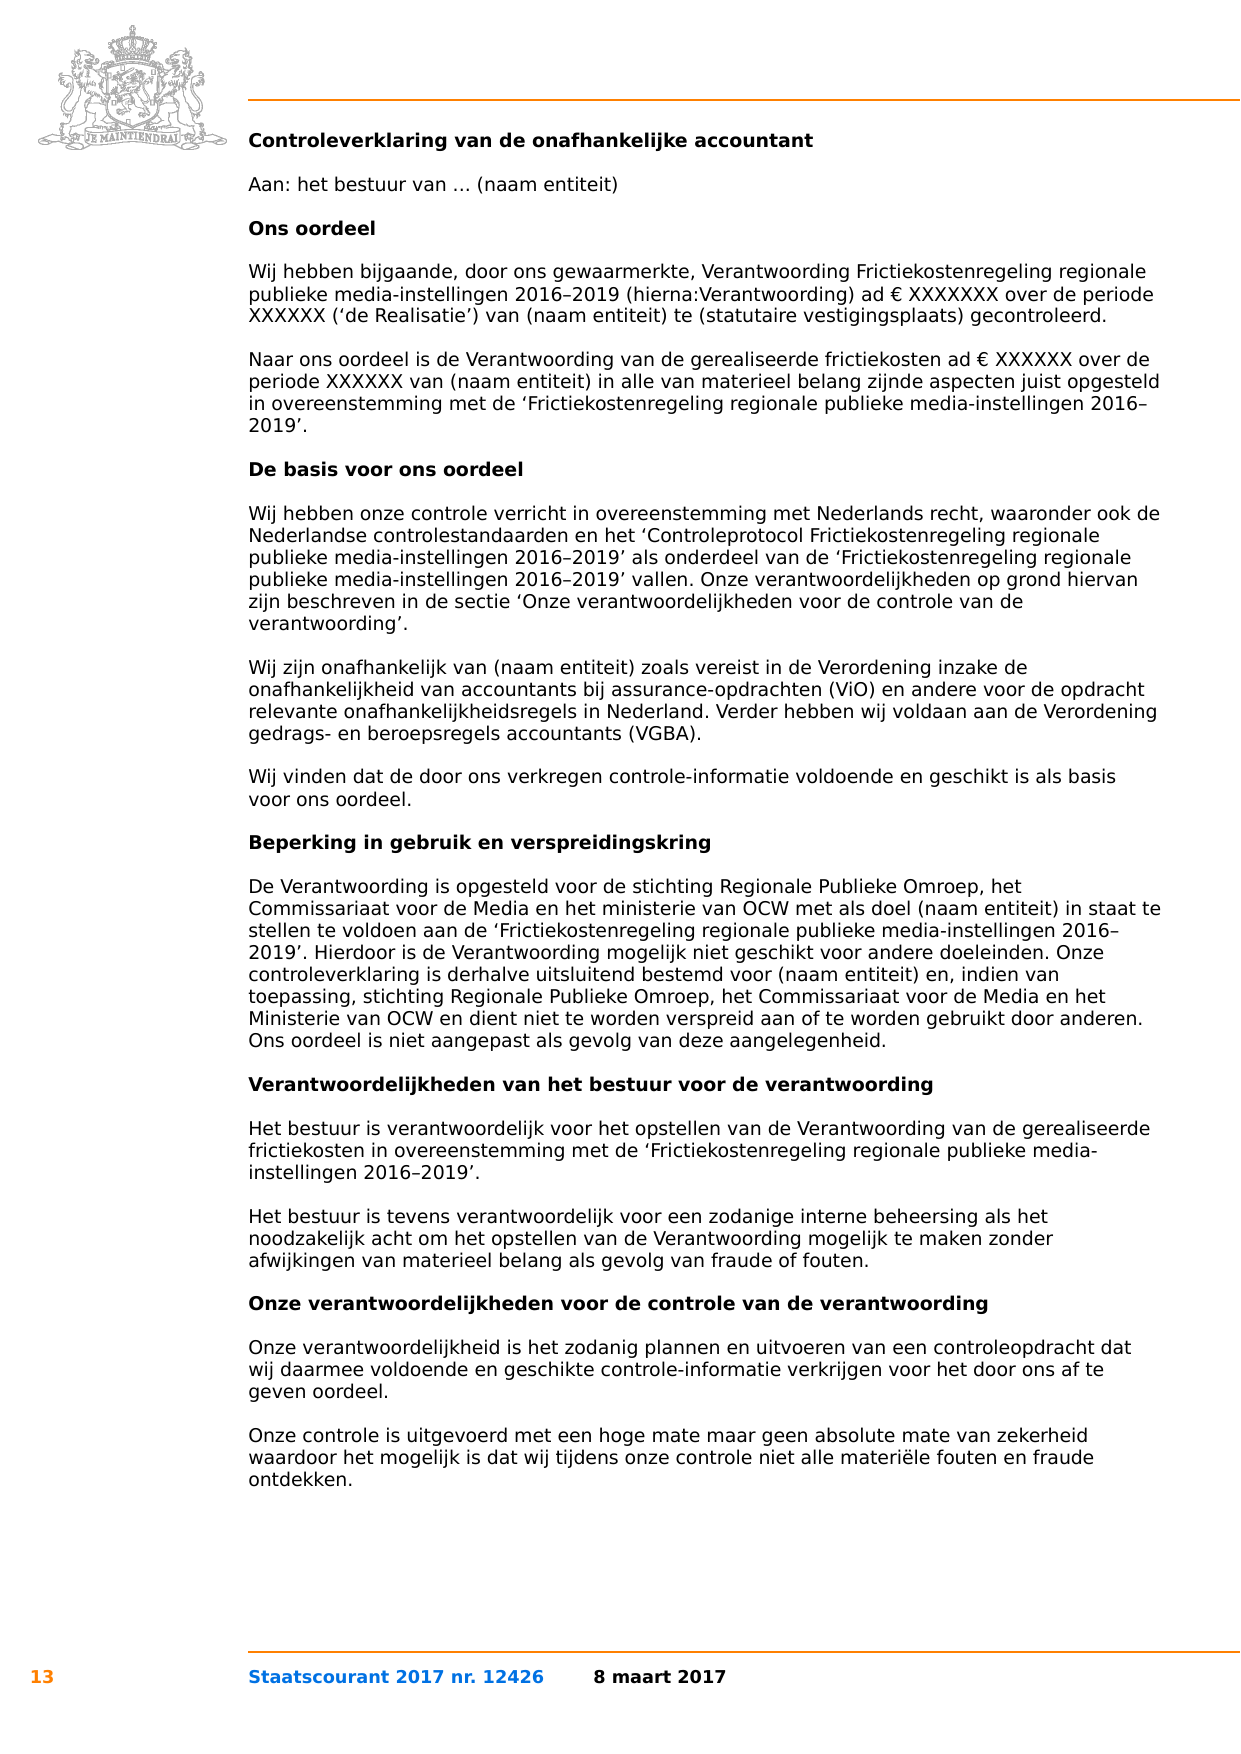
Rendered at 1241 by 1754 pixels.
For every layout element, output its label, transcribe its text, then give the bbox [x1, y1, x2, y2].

text Onze controle is uitgevoerd met een hoge mate maar geen absolute mate van zekerheid waardoor het mogelijk is dat wij tijdens onze controle niet alle materiële fouten en fraude ontdekken. [248, 1425, 1163, 1491]
subtitle Ons oordeel [248, 218, 1163, 239]
text Naar ons oordeel is de Verantwoording van de gerealiseerde frictiekosten ad € XXXXXX over de periode XXXXXX van (naam entiteit) in alle van materieel belang zijnde aspecten juist opgesteld in overeenstemming met de ‘Frictiekostenregeling regionale publieke media-instellingen 2016–2019’. [248, 349, 1163, 437]
text Wij zijn onafhankelijk van (naam entiteit) zoals vereist in de Verordening inzake de onafhankelijkheid van accountants bij assurance-opdrachten (ViO) en andere voor de opdracht relevante onafhankelijkheidsregels in Nederland. Verder hebben wij voldaan aan de Verordening gedrags- en beroepsregels accountants (VGBA). [248, 657, 1163, 744]
subtitle Beperking in gebruik en verspreidingskring [248, 832, 1163, 854]
picture [38, 25, 227, 150]
text Wij hebben bijgaande, door ons gewaarmerkte, Verantwoording Frictiekostenregeling regionale publieke media-instellingen 2016–2019 (hierna:Verantwoording) ad € XXXXXXX over de periode XXXXXX (‘de Realisatie’) van (naam entiteit) te (statutaire vestigingsplaats) gecontroleerd. [248, 261, 1163, 327]
text Wij vinden dat de door ons verkregen controle-informatie voldoende en geschikt is als basis voor ons oordeel. [248, 766, 1163, 810]
text Aan: het bestuur van ... (naam entiteit) [248, 174, 1163, 196]
subtitle De basis voor ons oordeel [248, 459, 1163, 481]
subtitle Controleverklaring van de onafhankelijke accountant [248, 130, 1163, 152]
text De Verantwoording is opgesteld voor de stichting Regionale Publieke Omroep, het Commissariaat voor de Media en het ministerie van OCW met als doel (naam entiteit) in staat te stellen te voldoen aan de ‘Frictiekostenregeling regionale publieke media-instellingen 2016–2019’. Hierdoor is de Verantwoording mogelijk niet geschikt voor andere doeleinden. Onze controleverklaring is derhalve uitsluitend bestemd voor (naam entiteit) en, indien van toepassing, stichting Regionale Publieke Omroep, het Commissariaat voor de Media en het Ministerie van OCW en dient niet te worden verspreid aan of te worden gebruikt door anderen. Ons oordeel is niet aangepast als gevolg van deze aangelegenheid. [248, 876, 1163, 1052]
text Het bestuur is verantwoordelijk voor het opstellen van de Verantwoording van de gerealiseerde frictiekosten in overeenstemming met de ‘Frictiekostenregeling regionale publieke media-instellingen 2016–2019’. [248, 1118, 1163, 1184]
text Onze verantwoordelijkheid is het zodanig plannen en uitvoeren van een controleopdracht dat wij daarmee voldoende en geschikte controle-informatie verkrijgen voor het door ons af te geven oordeel. [248, 1337, 1163, 1403]
subtitle Onze verantwoordelijkheden voor de controle van de verantwoording [248, 1293, 1163, 1315]
subtitle Verantwoordelijkheden van het bestuur voor de verantwoording [248, 1074, 1163, 1096]
text Wij hebben onze controle verricht in overeenstemming met Nederlands recht, waaronder ook de Nederlandse controlestandaarden en het ‘Controleprotocol Frictiekostenregeling regionale publieke media-instellingen 2016–2019’ als onderdeel van de ‘Frictiekostenregeling regionale publieke media-instellingen 2016–2019’ vallen. Onze verantwoordelijkheden op grond hiervan zijn beschreven in de sectie ‘Onze verantwoordelijkheden voor de controle van de verantwoording’. [248, 503, 1163, 635]
text Het bestuur is tevens verantwoordelijk voor een zodanige interne beheersing als het noodzakelijk acht om het opstellen van de Verantwoording mogelijk te maken zonder afwijkingen van materieel belang als gevolg van fraude of fouten. [248, 1206, 1163, 1271]
